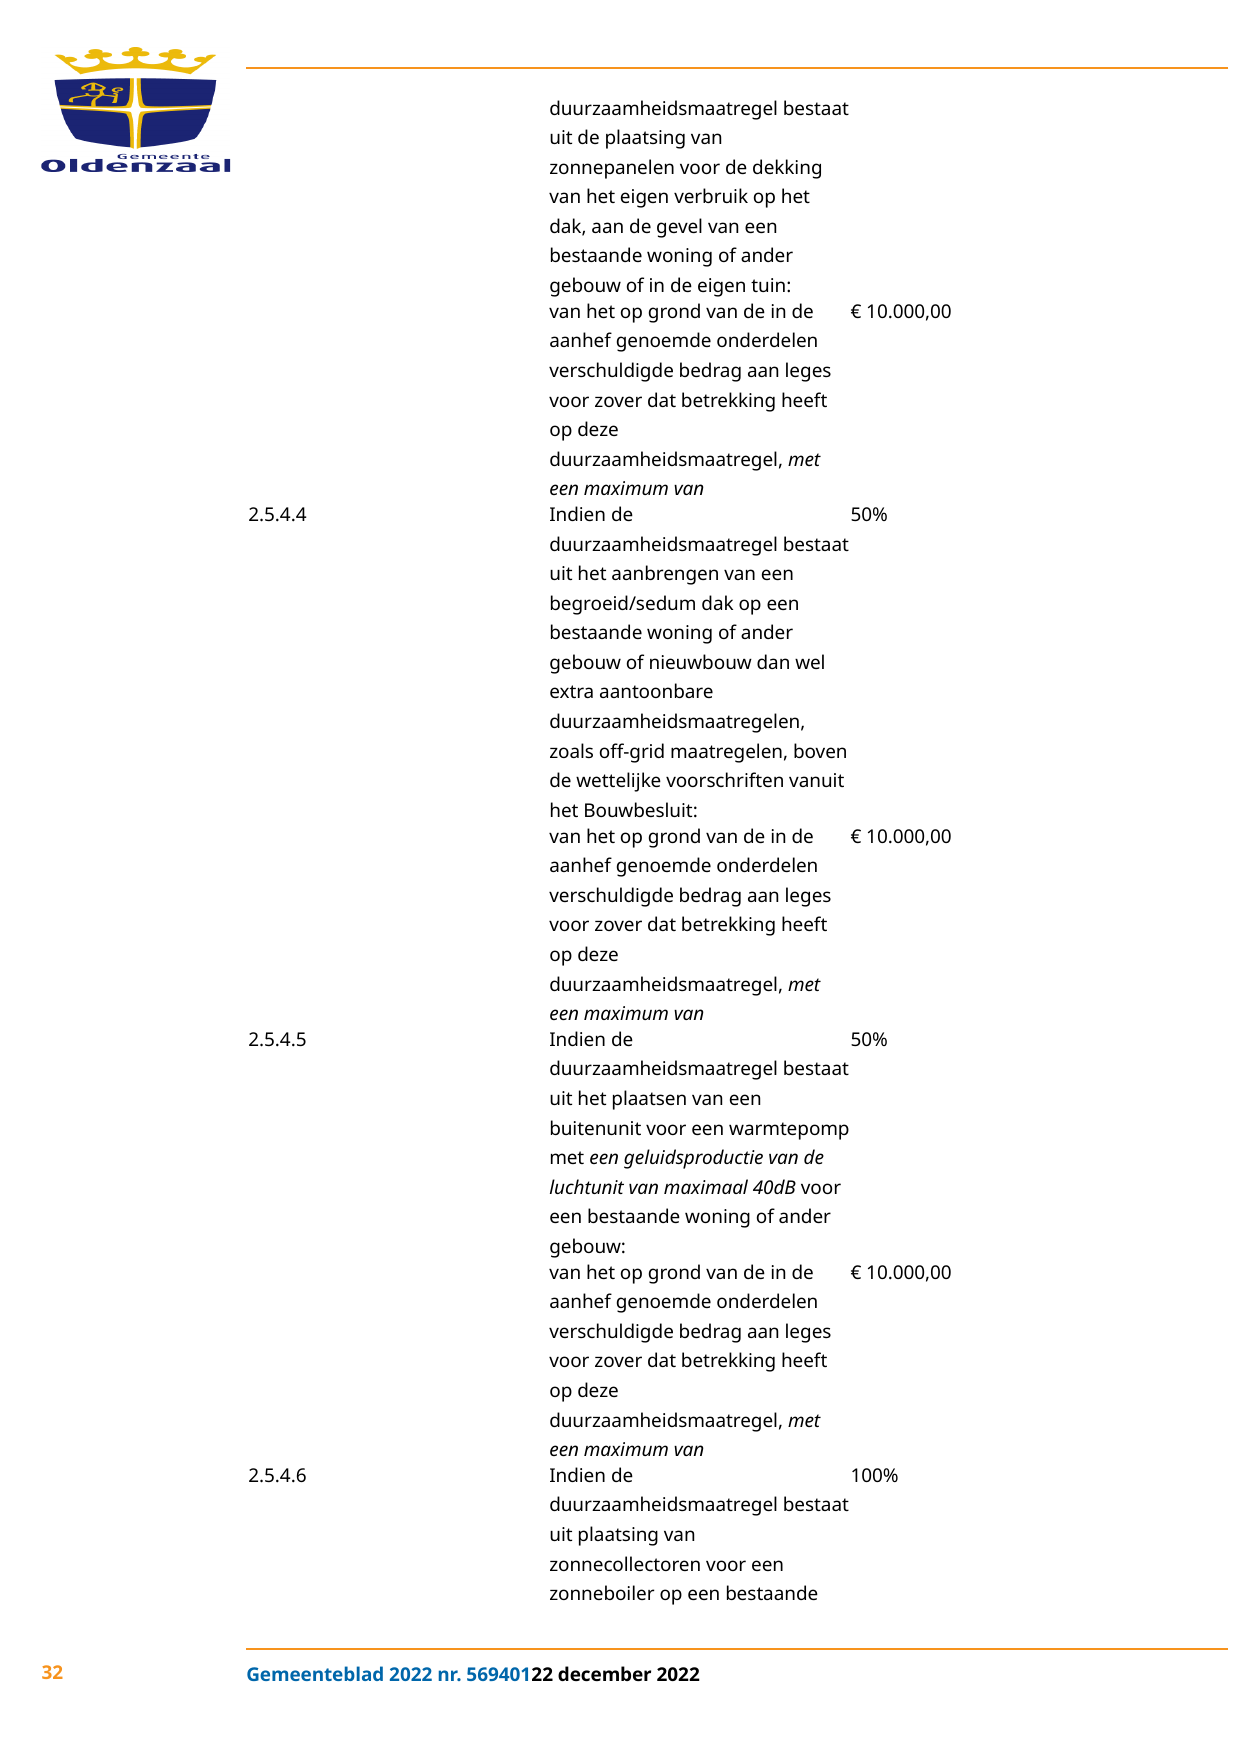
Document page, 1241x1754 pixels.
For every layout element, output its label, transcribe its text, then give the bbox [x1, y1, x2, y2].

table_cell van het op grond van de in de aanhef genoemde onderdelen verschuldigde bedrag aan leges voor zover dat betrekking heeft op deze duurzaamheidsmaatregel, met een maximum van [549, 1259, 850, 1462]
table_cell van het op grond van de in de aanhef genoemde onderdelen verschuldigde bedrag aan leges voor zover dat betrekking heeft op deze duurzaamheidsmaatregel, met een maximum van [549, 298, 850, 501]
table_cell 100% [850, 1462, 1152, 1606]
table_cell 50% [850, 501, 1152, 823]
table_cell 50% [850, 1026, 1152, 1259]
table_cell Indien de duurzaamheidsmaatregel bestaat uit het plaatsen van een buitenunit voor een warmtepomp met een geluidsproductie van de luchtunit van maximaal 40dB voor een bestaande woning of ander gebouw: [549, 1026, 850, 1259]
table_cell € 10.000,00 [850, 298, 1152, 501]
table_cell [248, 95, 549, 298]
table_cell [248, 298, 549, 501]
table_cell 2.5.4.5 [248, 1026, 549, 1259]
table_cell duurzaamheidsmaatregel bestaat uit de plaatsing van zonnepanelen voor de dekking van het eigen verbruik op het dak, aan de gevel van een bestaande woning of ander gebouw of in de eigen tuin: [549, 95, 850, 298]
table_cell Indien de duurzaamheidsmaatregel bestaat uit plaatsing van zonnecollectoren voor een zonneboiler op een bestaande [549, 1462, 850, 1606]
table_cell 2.5.4.6 [248, 1462, 549, 1606]
table_cell € 10.000,00 [850, 823, 1152, 1026]
table_cell € 10.000,00 [850, 1259, 1152, 1462]
table_cell [850, 95, 1152, 298]
picture [41, 47, 231, 172]
table_cell [248, 823, 549, 1026]
table_cell [248, 1259, 549, 1462]
table_cell van het op grond van de in de aanhef genoemde onderdelen verschuldigde bedrag aan leges voor zover dat betrekking heeft op deze duurzaamheidsmaatregel, met een maximum van [549, 823, 850, 1026]
table_cell 2.5.4.4 [248, 501, 549, 823]
table_cell Indien de duurzaamheidsmaatregel bestaat uit het aanbrengen van een begroeid/sedum dak op een bestaande woning of ander gebouw of nieuwbouw dan wel extra aantoonbare duurzaamheidsmaatregelen, zoals off-grid maatregelen, boven de wettelijke voorschriften vanuit het Bouwbesluit: [549, 501, 850, 823]
